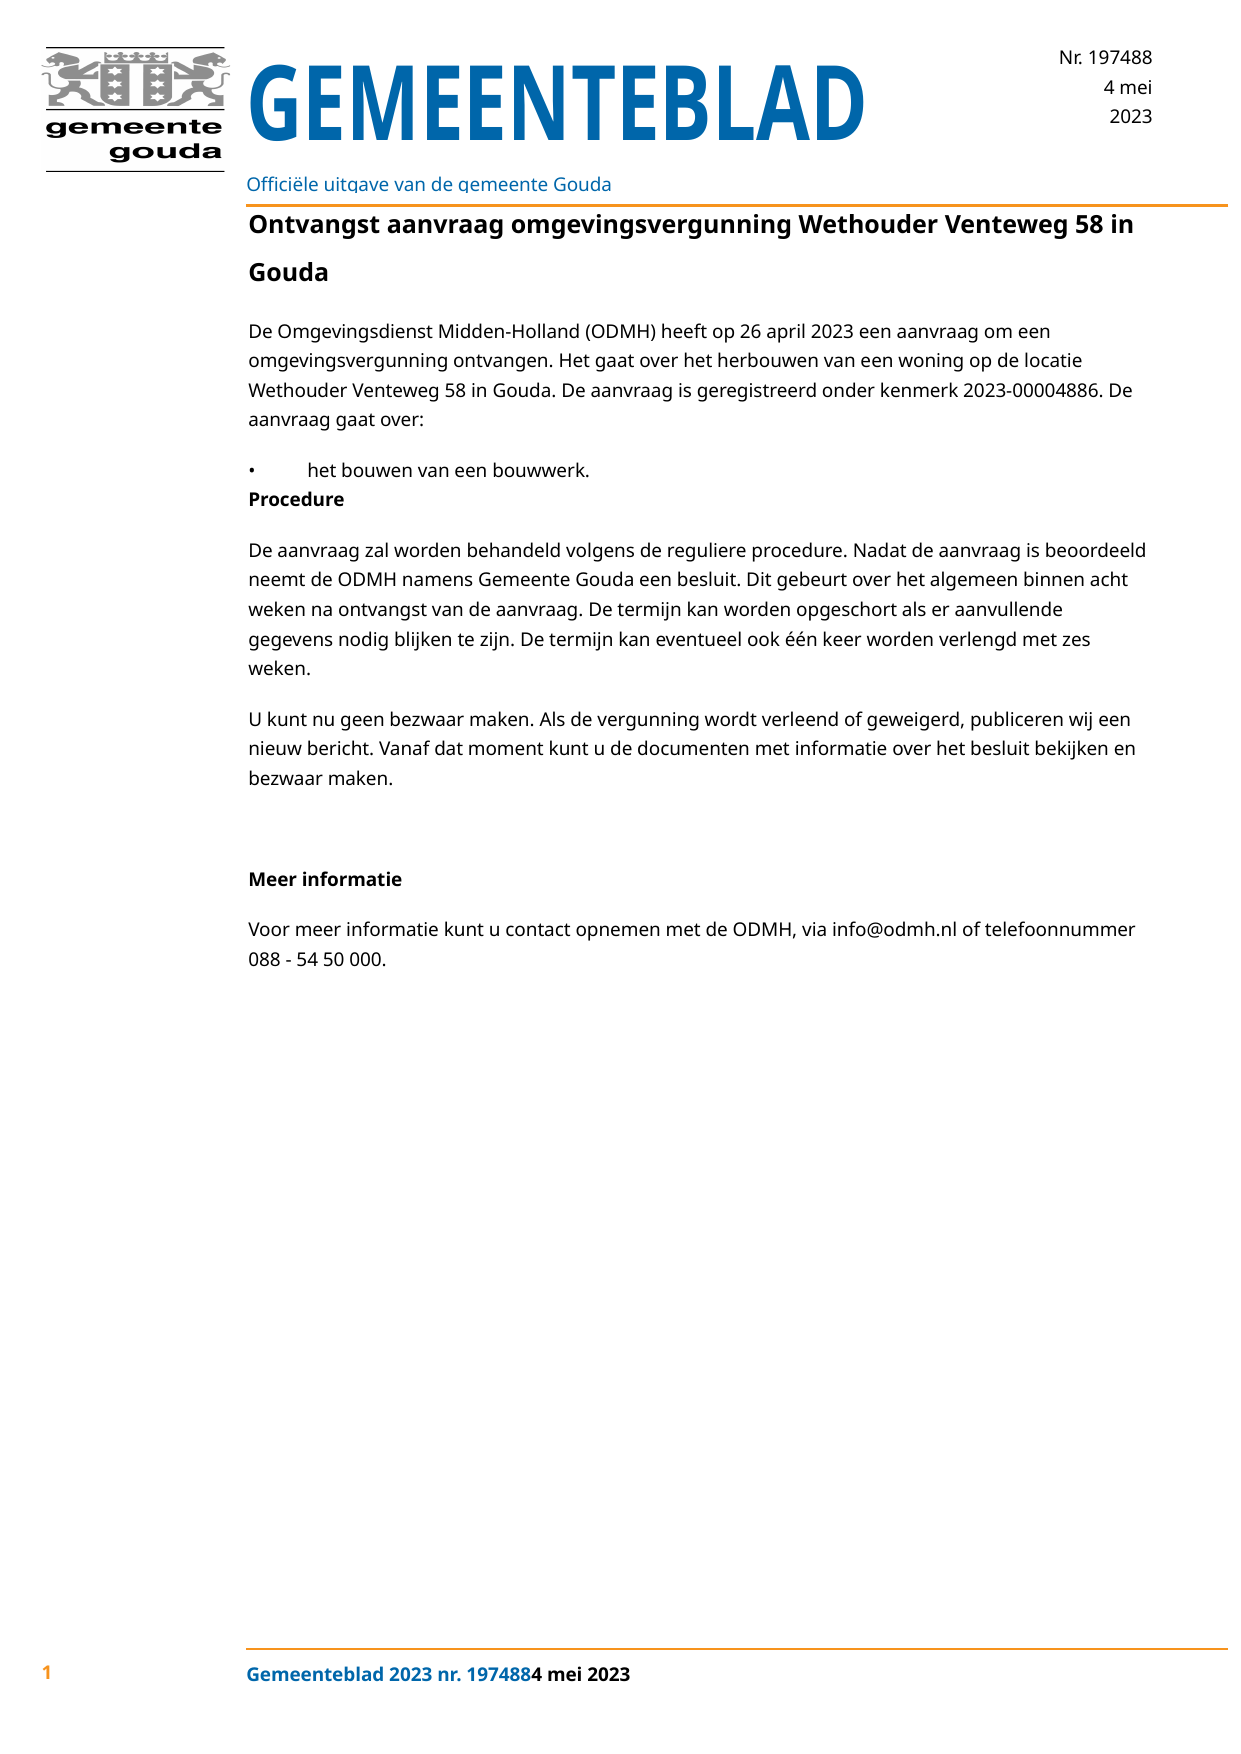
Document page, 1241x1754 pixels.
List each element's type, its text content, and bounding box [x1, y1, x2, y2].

list het bouwen van een bouwwerk. [248, 457, 1152, 483]
text Ontvangst aanvraag omgevingsvergunning Wethouder Venteweg 58 in Gouda [248, 207, 1152, 288]
text U kunt nu geen bezwaar maken. Als de vergunning wordt verleend of geweigerd, publiceren wij een nieuw bericht. Vanaf dat moment kunt u de documenten met informatie over het besluit bekijken en bezwaar maken. [248, 706, 1152, 791]
text De aanvraag zal worden behandeld volgens de reguliere procedure. Nadat de aanvraag is beoordeeld neemt de ODMH namens Gemeente Gouda een besluit. Dit gebeurt over het algemeen binnen acht weken na ontvangst van de aanvraag. De termijn kan worden opgeschort als er aanvullende gegevens nodig blijken te zijn. De termijn kan eventueel ook één keer worden verlengd met zes weken. [248, 537, 1152, 681]
text De Omgevingsdienst Midden-Holland (ODMH) heeft op 26 april 2023 een aanvraag om een omgevingsvergunning ontvangen. Het gaat over het herbouwen van een woning op de locatie Wethouder Venteweg 58 in Gouda. De aanvraag is geregistreerd onder kenmerk 2023-00004886. De aanvraag gaat over: [248, 318, 1152, 432]
text Procedure [248, 487, 1152, 512]
picture [41, 47, 231, 172]
text Voor meer informatie kunt u contact opnemen met de ODMH, via info@odmh.nl of telefoonnummer 088 - 54 50 000. [248, 916, 1152, 972]
text Meer informatie [248, 866, 1152, 892]
